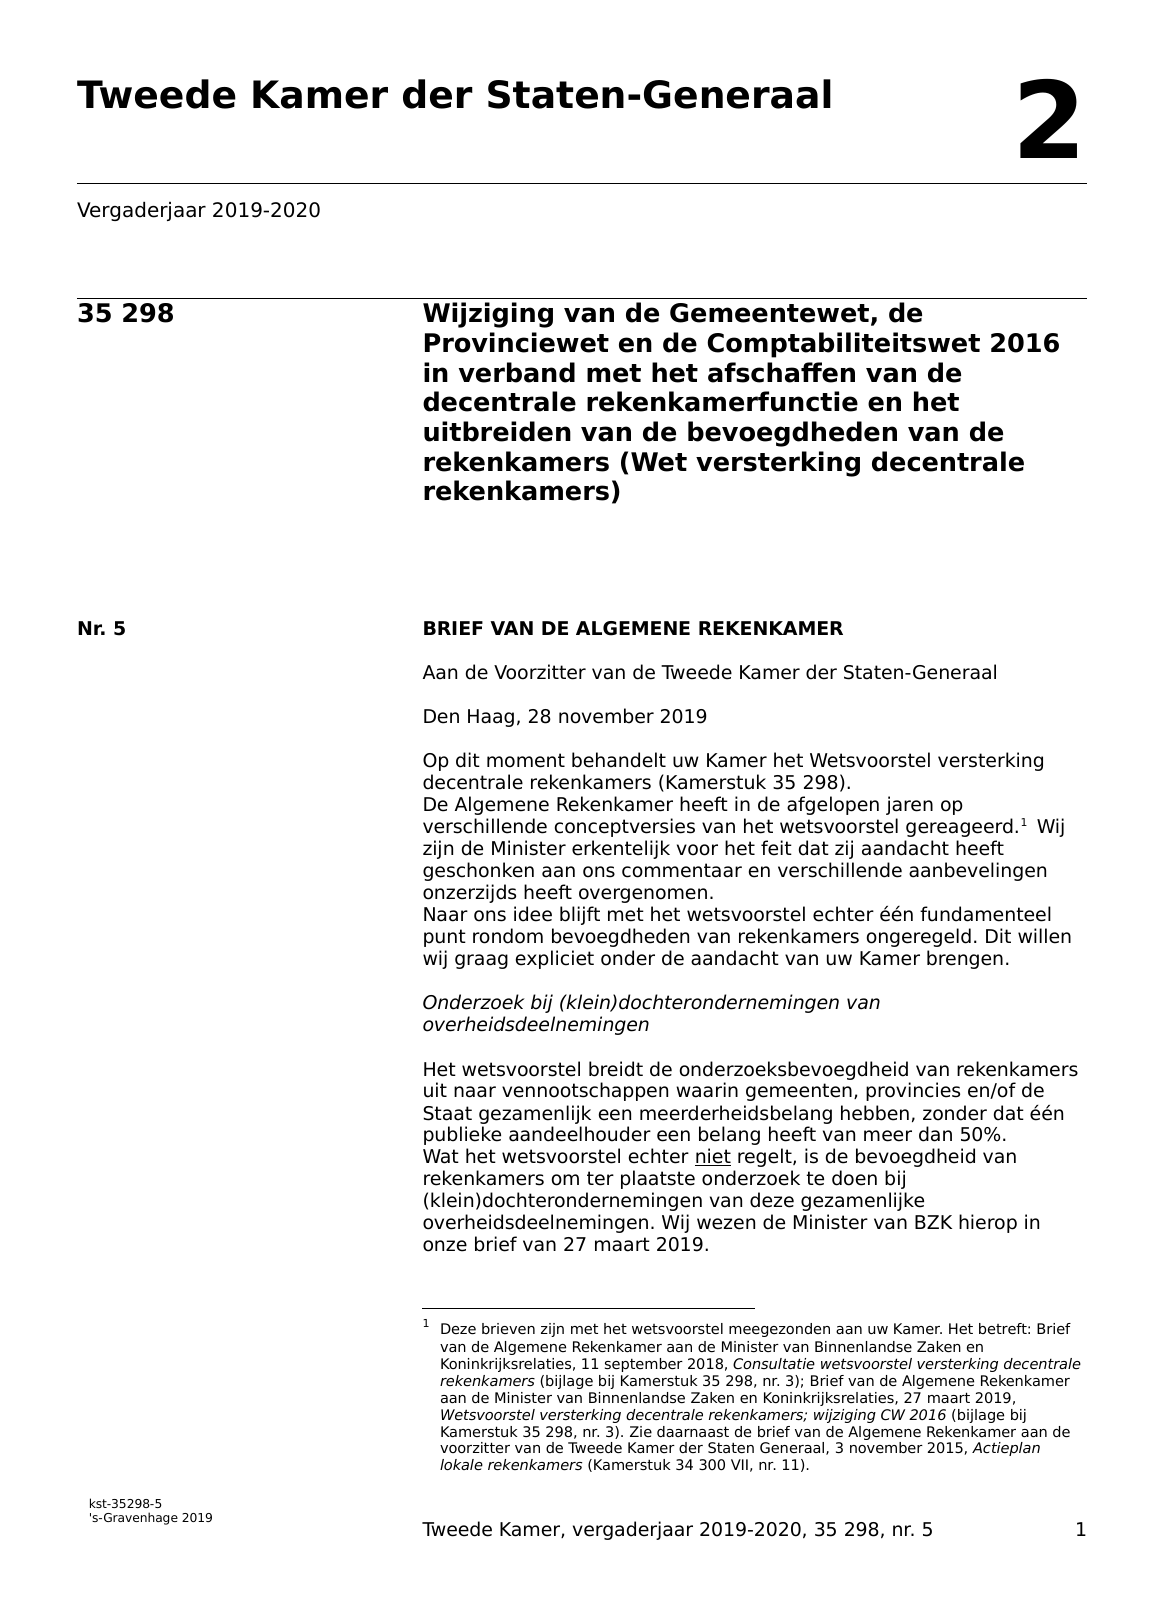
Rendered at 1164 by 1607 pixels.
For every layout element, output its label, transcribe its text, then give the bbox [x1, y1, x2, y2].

subtitle Nr. 5 BRIEF VAN DE ALGEMENE REKENKAMER [77, 618, 1087, 640]
subtitle 35 298 Wijziging van de Gemeentewet, de Provinciewet en de Comptabiliteitswet 2016 in verband met het afschaffen van de decentrale rekenkamerfunctie en het uitbreiden van de bevoegdheden van de rekenkamers (Wet versterking decentrale rekenkamers) [77, 299, 1087, 507]
table_header 2 [886, 59, 1087, 183]
text Op dit moment behandelt uw Kamer het Wetsvoorstel versterking decentrale rekenkamers (Kamerstuk 35 298). [422, 750, 1087, 794]
text De Algemene Rekenkamer heeft in de afgelopen jaren op verschillende conceptversies van het wetsvoorstel gereageerd. Wij zijn de Minister erkentelijk voor het feit dat zij aandacht heeft geschonken aan ons commentaar en verschillende aanbevelingen onzerzijds heeft overgenomen. [422, 794, 1087, 904]
text Naar ons idee blijft met het wetsvoorstel echter één fundamenteel punt rondom bevoegdheden van rekenkamers ongeregeld. Dit willen wij graag expliciet onder de aandacht van uw Kamer brengen. [422, 904, 1087, 970]
text Het wetsvoorstel breidt de onderzoeksbevoegdheid van rekenkamers uit naar vennootschappen waarin gemeenten, provincies en/of de Staat gezamenlijk een meerderheidsbelang hebben, zonder dat één publieke aandeelhouder een belang heeft van meer dan 50%. [422, 1058, 1087, 1146]
subtitle Onderzoek bij (klein)dochterondernemingen van overheidsdeelnemingen [422, 992, 1087, 1036]
text Wat het wetsvoorstel echter niet regelt, is de bevoegdheid van rekenkamers om ter plaatste onderzoek te doen bij (klein)dochterondernemingen van deze gezamenlijke overheidsdeelnemingen. Wij wezen de Minister van BZK hierop in onze brief van 27 maart 2019. [422, 1146, 1087, 1256]
table_cell Vergaderjaar 2019-2020 [77, 184, 1087, 298]
table_header Tweede Kamer der Staten-Generaal [77, 59, 886, 183]
text Den Haag, 28 november 2019 [422, 706, 1087, 728]
text Deze brieven zijn met het wetsvoorstel meegezonden aan uw Kamer. Het betreft: Brief van de Algemene Rekenkamer aan de Minister van Binnenlandse Zaken en Koninkrijksrelaties, 11 september 2018, Consultatie wetsvoorstel versterking decentrale rekenkamers (bijlage bij Kamerstuk 35 298, nr. 3); Brief van de Algemene Rekenkamer aan de Minister van Binnenlandse Zaken en Koninkrijksrelaties, 27 maart 2019, Wetsvoorstel versterking decentrale rekenkamers; wijziging CW 2016 (bijlage bij Kamerstuk 35 298, nr. 3). Zie daarnaast de brief van de Algemene Rekenkamer aan de voorzitter van de Tweede Kamer der Staten Generaal, 3 november 2015, Actieplan lokale rekenkamers (Kamerstuk 34 300 VII, nr. 11). [422, 1317, 1087, 1474]
text Aan de Voorzitter van de Tweede Kamer der Staten-Generaal [422, 662, 1087, 684]
text kst-35298-5 [88, 1497, 323, 1511]
text 's-Gravenhage 2019 [88, 1511, 323, 1525]
